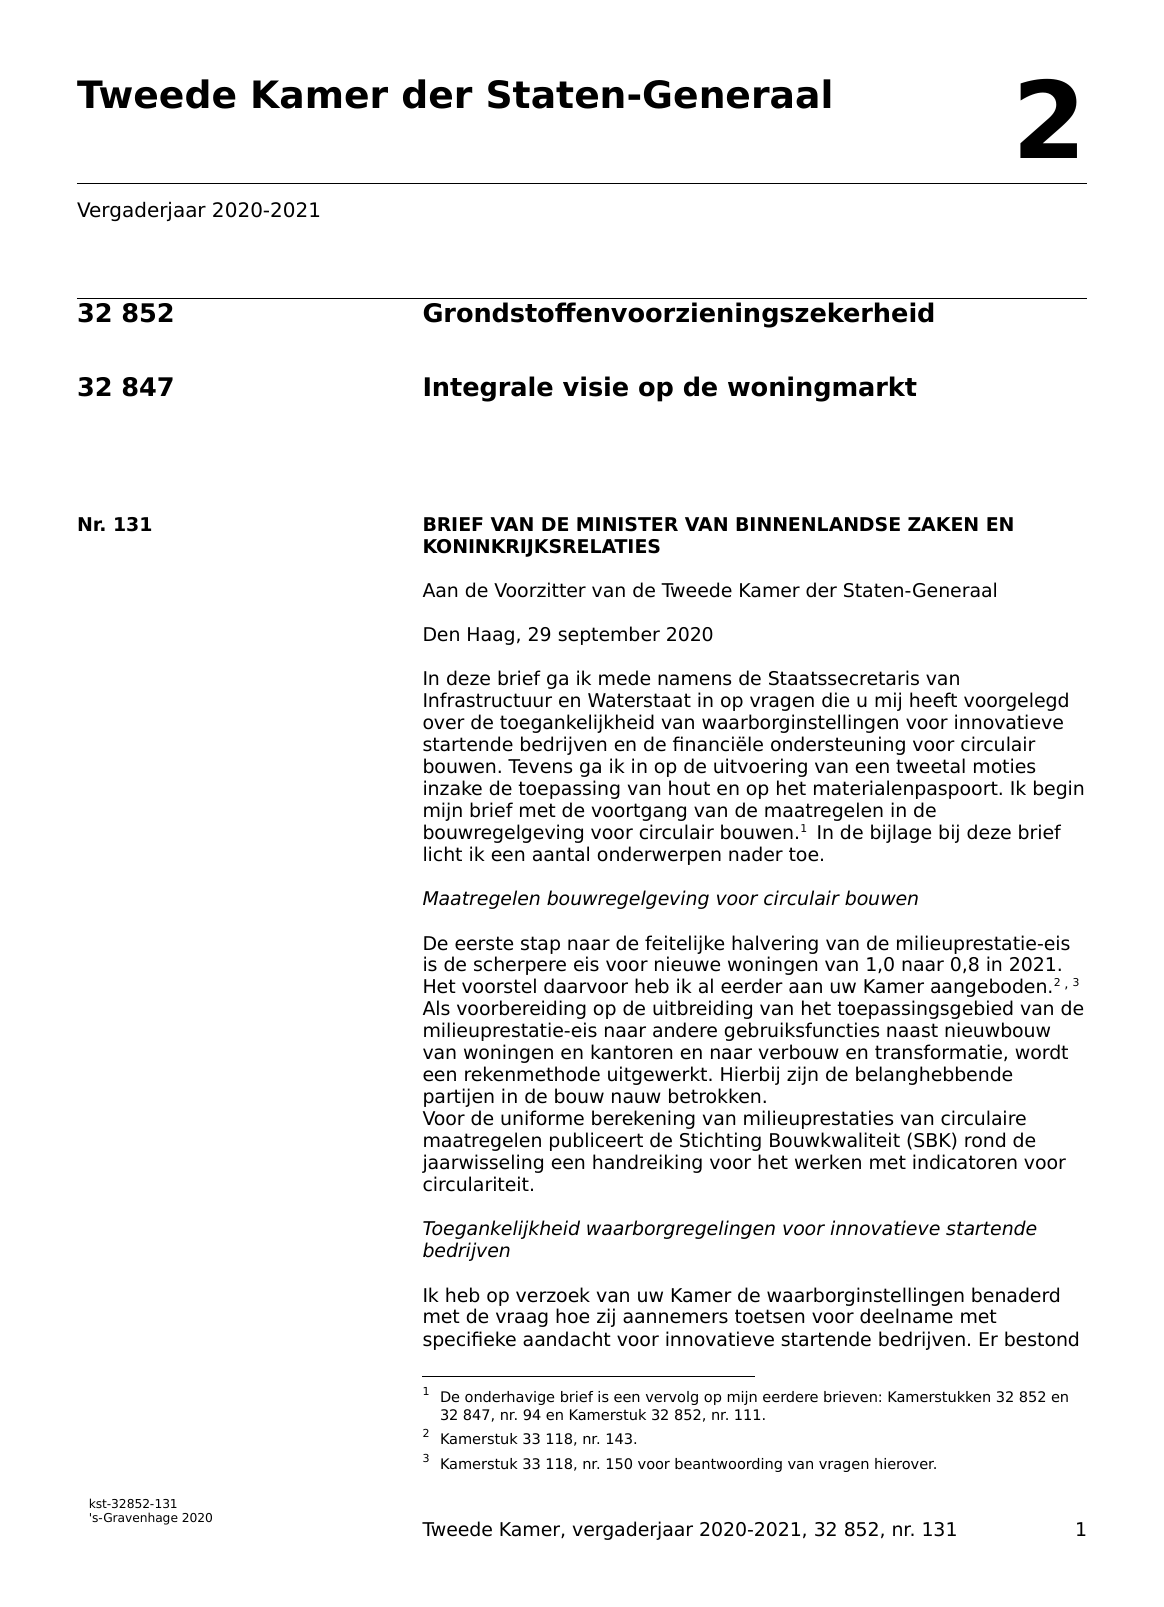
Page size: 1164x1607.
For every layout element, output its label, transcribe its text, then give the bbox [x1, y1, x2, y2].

text De onderhavige brief is een vervolg op mijn eerdere brieven: Kamerstukken 32 852 en 32 847, nr. 94 en Kamerstuk 32 852, nr. 111. [422, 1385, 1087, 1424]
text Als voorbereiding op de uitbreiding van het toepassingsgebied van de milieuprestatie-eis naar andere gebruiksfuncties naast nieuwbouw van woningen en kantoren en naar verbouw en transformatie, wordt een rekenmethode uitgewerkt. Hierbij zijn de belanghebbende partijen in de bouw nauw betrokken. [422, 998, 1087, 1108]
text kst-32852-131 [88, 1497, 323, 1511]
text Ik heb op verzoek van uw Kamer de waarborginstellingen benaderd met de vraag hoe zij aannemers toetsen voor deelname met specifieke aandacht voor innovatieve startende bedrijven. Er bestond [422, 1284, 1087, 1350]
subtitle Maatregelen bouwregelgeving voor circulair bouwen [422, 888, 1087, 910]
text Voor de uniforme berekening van milieuprestaties van circulaire maatregelen publiceert de Stichting Bouwkwaliteit (SBK) rond de jaarwisseling een handreiking voor het werken met indicatoren voor circulariteit. [422, 1108, 1087, 1196]
text 's-Gravenhage 2020 [88, 1511, 323, 1525]
subtitle Toegankelijkheid waarborgregelingen voor innovatieve startende bedrijven [422, 1218, 1087, 1262]
text Den Haag, 29 september 2020 [422, 624, 1087, 646]
text In deze brief ga ik mede namens de Staatssecretaris van Infrastructuur en Waterstaat in op vragen die u mij heeft voorgelegd over de toegankelijkheid van waarborginstellingen voor innovatieve startende bedrijven en de financiële ondersteuning voor circulair bouwen. Tevens ga ik in op de uitvoering van een tweetal moties inzake de toepassing van hout en op het materialenpaspoort. Ik begin mijn brief met de voortgang van de maatregelen in de bouwregelgeving voor circulair bouwen. In de bijlage bij deze brief licht ik een aantal onderwerpen nader toe. [422, 668, 1087, 866]
subtitle Nr. 131 BRIEF VAN DE MINISTER VAN BINNENLANDSE ZAKEN EN KONINKRIJKSRELATIES [77, 514, 1087, 558]
text Aan de Voorzitter van de Tweede Kamer der Staten-Generaal [422, 580, 1087, 602]
text Kamerstuk 33 118, nr. 143. [422, 1427, 1087, 1449]
table_header 2 [886, 59, 1087, 183]
text De eerste stap naar de feitelijke halvering van de milieuprestatie-eis is de scherpere eis voor nieuwe woningen van 1,0 naar 0,8 in 2021. Het voorstel daarvoor heb ik al eerder aan uw Kamer aangeboden., [422, 932, 1087, 998]
text Kamerstuk 33 118, nr. 150 voor beantwoording van vragen hierover. [422, 1452, 1087, 1474]
table_cell Vergaderjaar 2020-2021 [77, 184, 1087, 298]
table_header Tweede Kamer der Staten-Generaal [77, 59, 886, 183]
subtitle 32 852 Grondstoffenvoorzieningszekerheid [77, 299, 1087, 329]
subtitle 32 847 Integrale visie op de woningmarkt [77, 373, 1087, 403]
